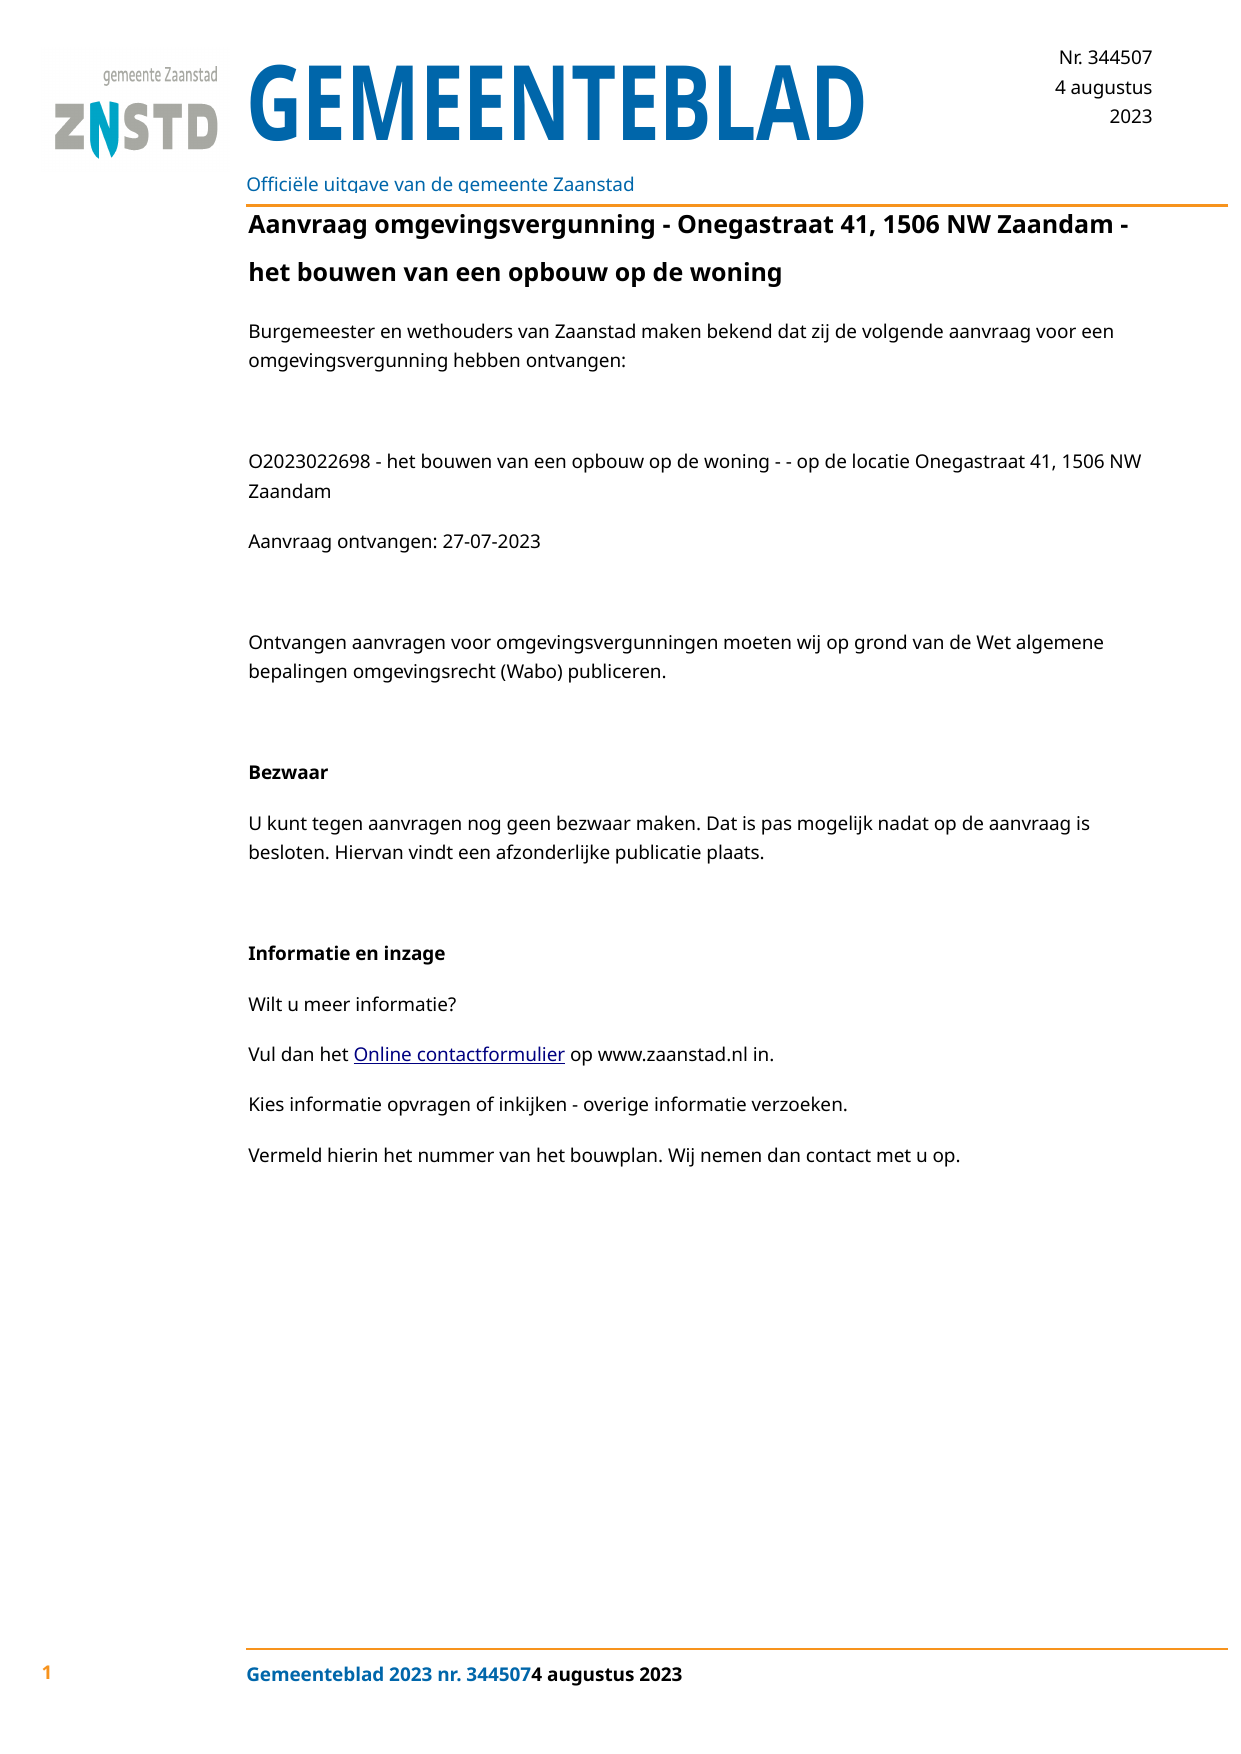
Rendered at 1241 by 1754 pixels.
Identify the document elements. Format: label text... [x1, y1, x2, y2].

text O2023022698 - het bouwen van een opbouw op de woning - - op de locatie Onegastraat 41, 1506 NW Zaandam [248, 448, 1152, 504]
text Ontvangen aanvragen voor omgevingsvergunningen moeten wij op grond van de Wet algemene bepalingen omgevingsrecht (Wabo) publiceren. [248, 629, 1152, 684]
text Aanvraag ontvangen: 27-07-2023 [248, 528, 1152, 554]
text Kies informatie opvragen of inkijken - overige informatie verzoeken. [248, 1092, 1152, 1117]
text Vul dan het Online contactformulier op www.zaanstad.nl in. [248, 1041, 1152, 1067]
text Aanvraag omgevingsvergunning - Onegastraat 41, 1506 NW Zaandam - het bouwen van een opbouw op de woning [248, 207, 1152, 288]
text Burgemeester en wethouders van Zaanstad maken bekend dat zij de volgende aanvraag voor een omgevingsvergunning hebben ontvangen: [248, 318, 1152, 373]
text Informatie en inzage [248, 940, 1152, 966]
text Bezwaar [248, 759, 1152, 785]
text Wilt u meer informatie? [248, 991, 1152, 1017]
picture [41, 47, 231, 172]
text Vermeld hierin het nummer van het bouwplan. Wij nemen dan contact met u op. [248, 1142, 1152, 1168]
text U kunt tegen aanvragen nog geen bezwaar maken. Dat is pas mogelijk nadat op de aanvraag is besloten. Hiervan vindt een afzonderlijke publicatie plaats. [248, 810, 1152, 865]
